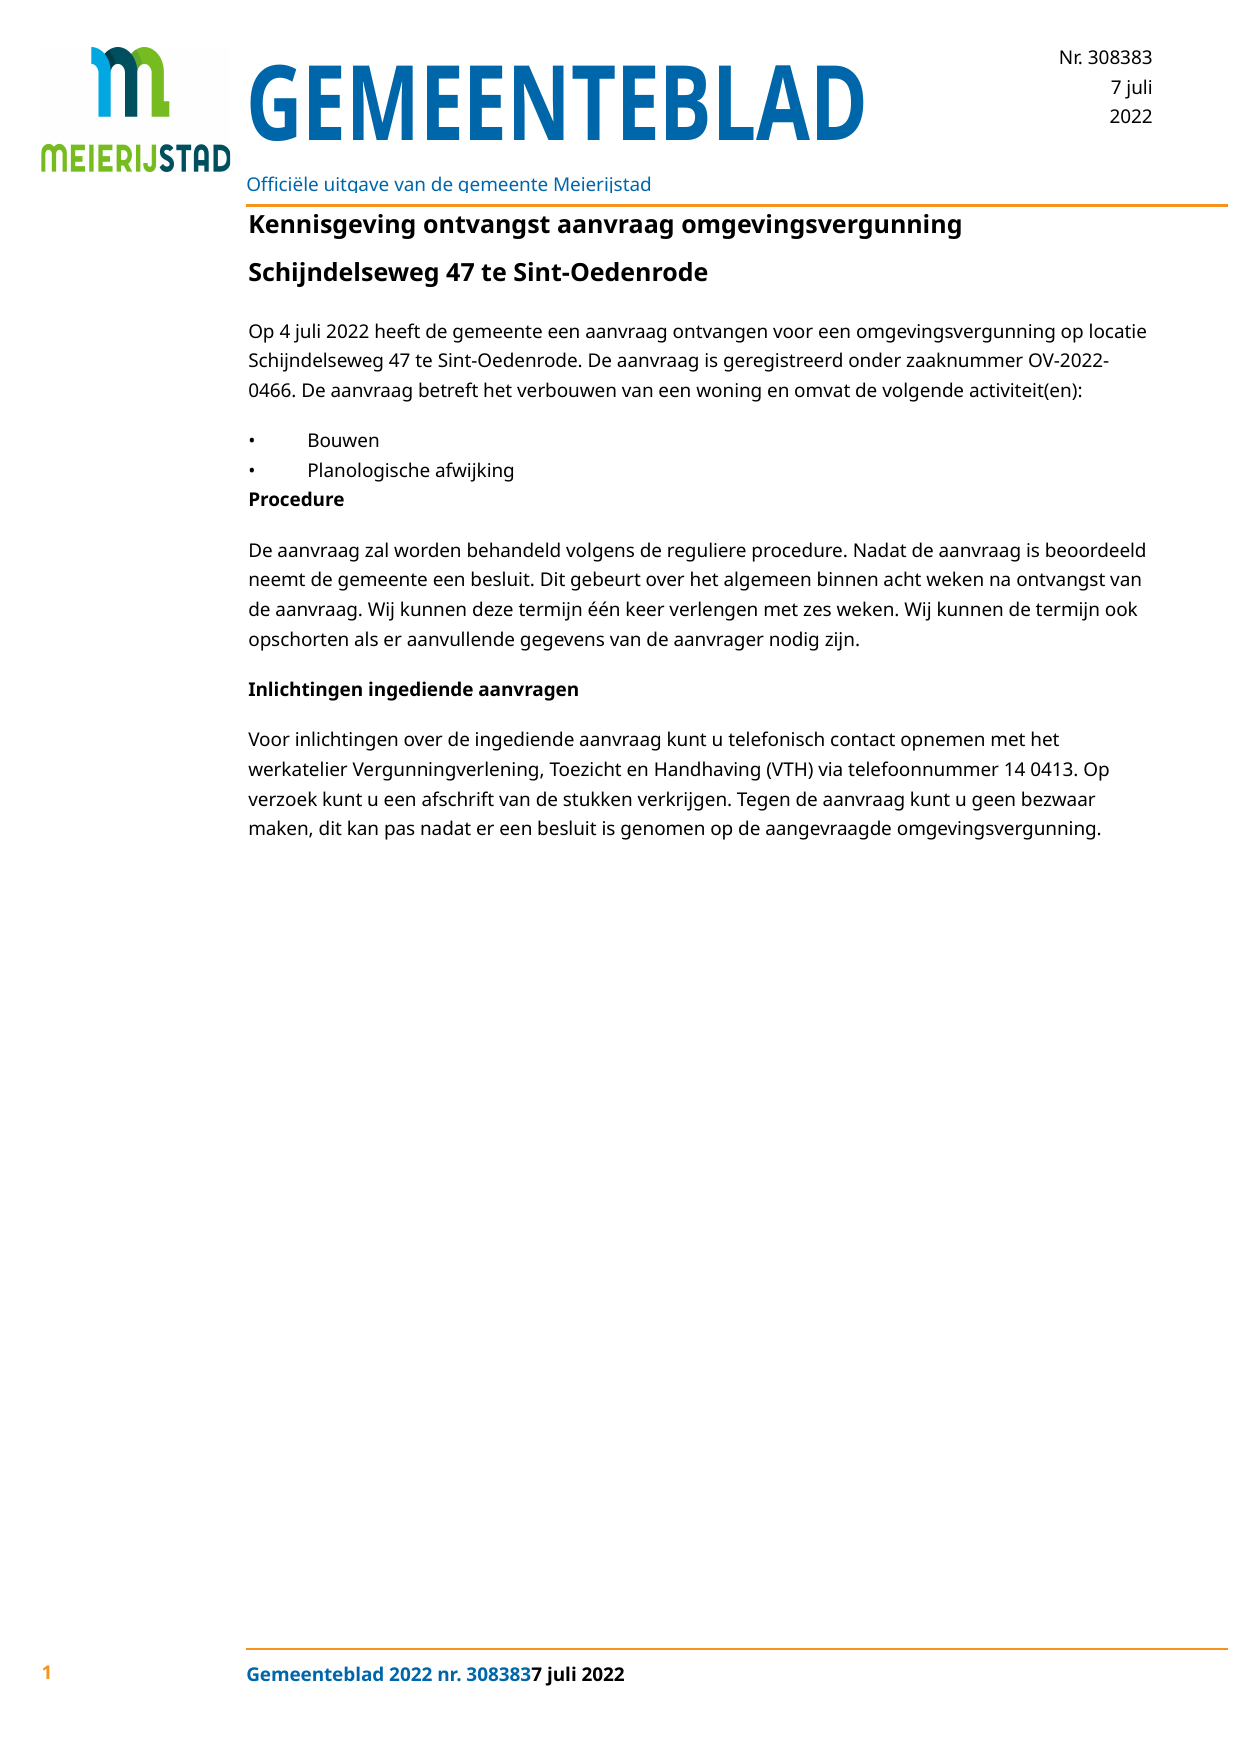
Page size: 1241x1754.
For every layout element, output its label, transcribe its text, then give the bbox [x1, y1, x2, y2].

list Planologische afwijking [248, 457, 1152, 483]
text Kennisgeving ontvangst aanvraag omgevingsvergunning Schijndelseweg 47 te Sint-Oedenrode [248, 207, 1152, 288]
text De aanvraag zal worden behandeld volgens de reguliere procedure. Nadat de aanvraag is beoordeeld neemt de gemeente een besluit. Dit gebeurt over het algemeen binnen acht weken na ontvangst van de aanvraag. Wij kunnen deze termijn één keer verlengen met zes weken. Wij kunnen de termijn ook opschorten als er aanvullende gegevens van de aanvrager nodig zijn. [248, 537, 1152, 652]
text Op 4 juli 2022 heeft de gemeente een aanvraag ontvangen voor een omgevingsvergunning op locatie Schijndelseweg 47 te Sint-Oedenrode. De aanvraag is geregistreerd onder zaaknummer OV-2022-0466. De aanvraag betreft het verbouwen van een woning en omvat de volgende activiteit(en): [248, 318, 1152, 403]
text Voor inlichtingen over de ingediende aanvraag kunt u telefonisch contact opnemen met het werkatelier Vergunningverlening, Toezicht en Handhaving (VTH) via telefoonnummer 14 0413. Op verzoek kunt u een afschrift van de stukken verkrijgen. Tegen de aanvraag kunt u geen bezwaar maken, dit kan pas nadat er een besluit is genomen op de aangevraagde omgevingsvergunning. [248, 727, 1152, 841]
text Inlichtingen ingediende aanvragen [248, 676, 1152, 702]
list Bouwen [248, 427, 1152, 453]
picture [41, 47, 231, 172]
text Procedure [248, 487, 1152, 512]
